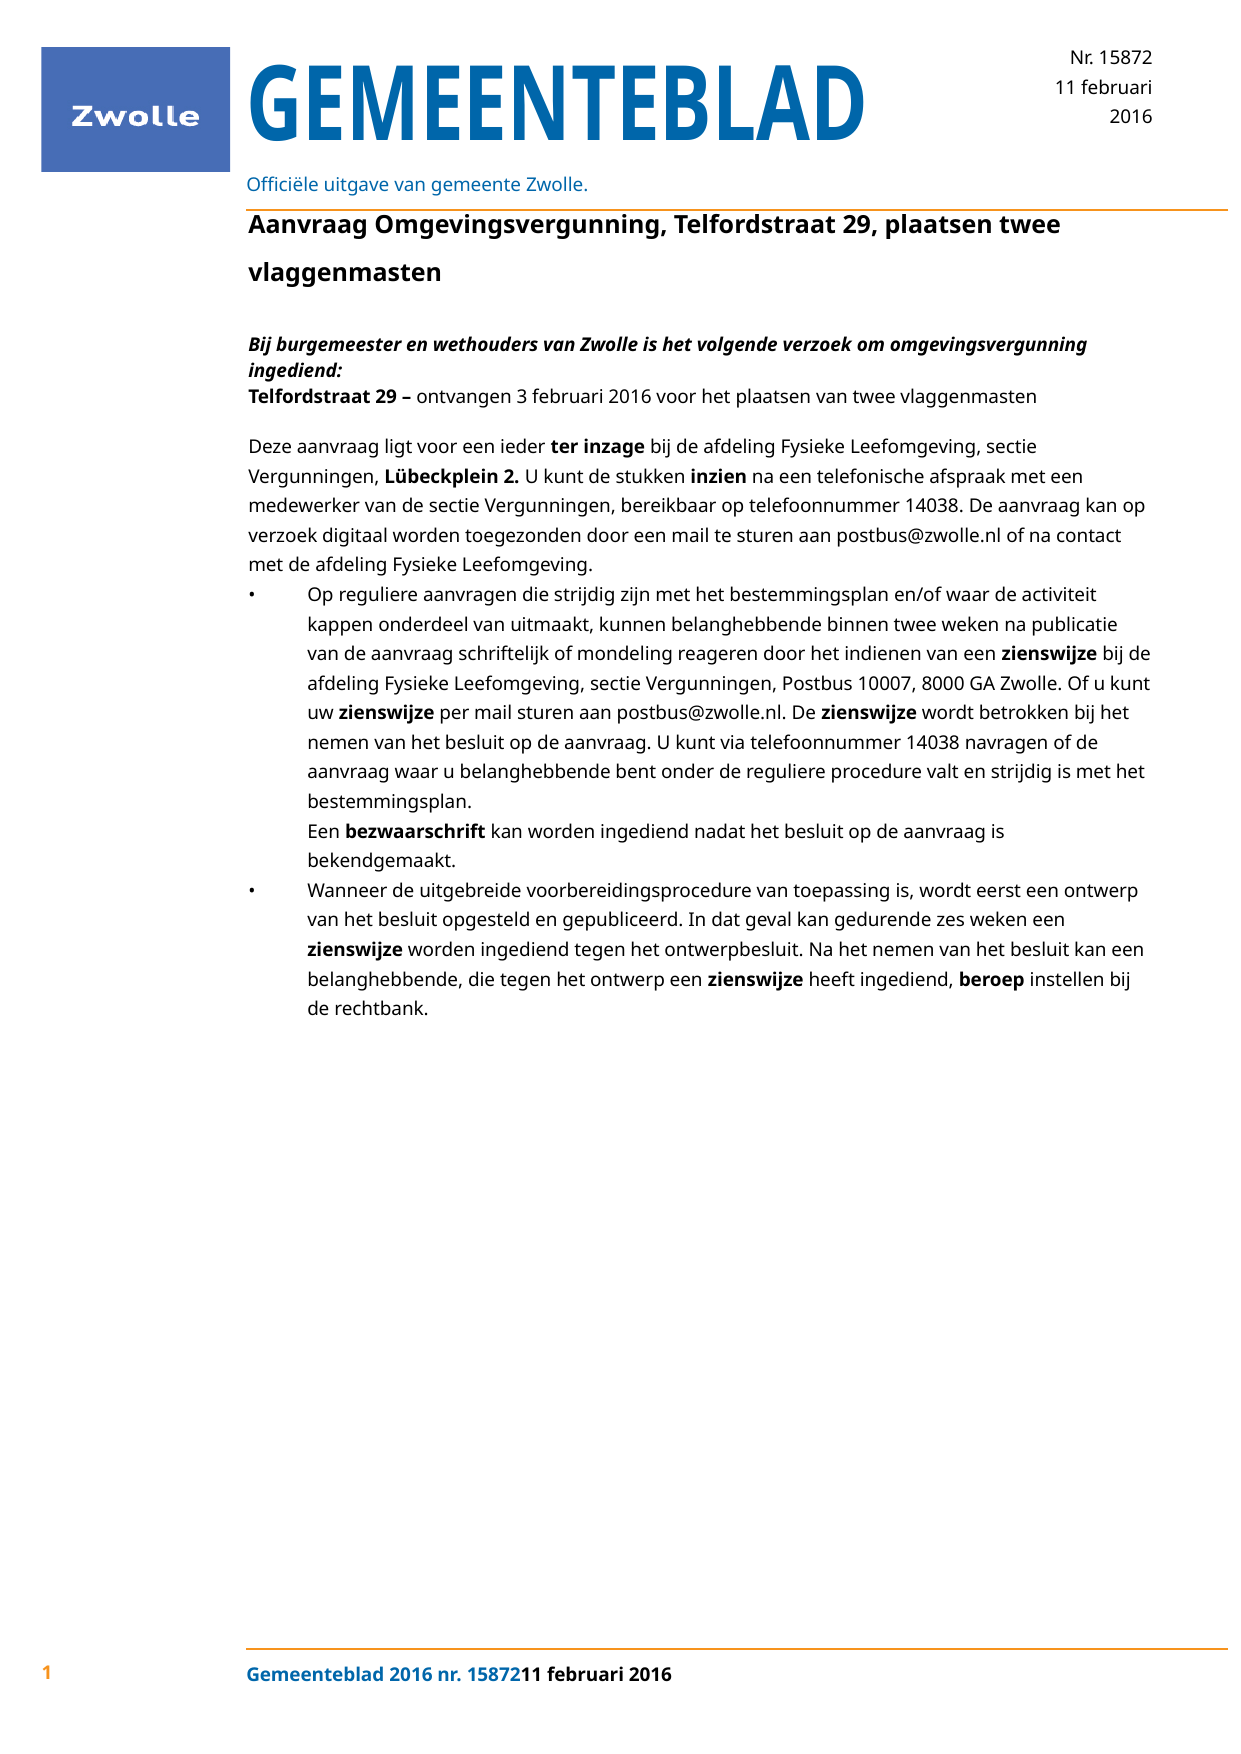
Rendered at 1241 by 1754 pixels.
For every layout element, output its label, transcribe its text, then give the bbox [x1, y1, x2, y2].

text Telfordstraat 29 – ontvangen 3 februari 2016 voor het plaatsen van twee vlaggenmasten [248, 383, 1152, 409]
list Een bezwaarschrift kan worden ingediend nadat het besluit op de aanvraag is bekendgemaakt. [248, 818, 1152, 873]
picture [41, 47, 231, 172]
text Deze aanvraag ligt voor een ieder ter inzage bij de afdeling Fysieke Leefomgeving, sectie Vergunningen, Lübeckplein 2. U kunt de stukken inzien na een telefonische afspraak met een medewerker van de sectie Vergunningen, bereikbaar op telefoonnummer 14038. De aanvraag kan op verzoek digitaal worden toegezonden door een mail te sturen aan postbus@zwolle.nl of na contact met de afdeling Fysieke Leefomgeving. [248, 433, 1152, 577]
list Op reguliere aanvragen die strijdig zijn met het bestemmingsplan en/of waar de activiteit kappen onderdeel van uitmaakt, kunnen belanghebbende binnen twee weken na publicatie van de aanvraag schriftelijk of mondeling reageren door het indienen van een zienswijze bij de afdeling Fysieke Leefomgeving, sectie Vergunningen, Postbus 10007, 8000 GA Zwolle. Of u kunt uw zienswijze per mail sturen aan postbus@zwolle.nl. De zienswijze wordt betrokken bij het nemen van het besluit op de aanvraag. U kunt via telefoonnummer 14038 navragen of de aanvraag waar u belanghebbende bent onder de reguliere procedure valt en strijdig is met het bestemmingsplan. [248, 581, 1152, 814]
list Wanneer de uitgebreide voorbereidingsprocedure van toepassing is, wordt eerst een ontwerp van het besluit opgesteld en gepubliceerd. In dat geval kan gedurende zes weken een zienswijze worden ingediend tegen het ontwerpbesluit. Na het nemen van het besluit kan een belanghebbende, die tegen het ontwerp een zienswijze heeft ingediend, beroep instellen bij de rechtbank. [248, 877, 1152, 1021]
text Bij burgemeester en wethouders van Zwolle is het volgende verzoek om omgevingsvergunning ingediend: [248, 331, 1152, 383]
text Aanvraag Omgevingsvergunning, Telfordstraat 29, plaatsen twee vlaggenmasten [248, 211, 1152, 288]
